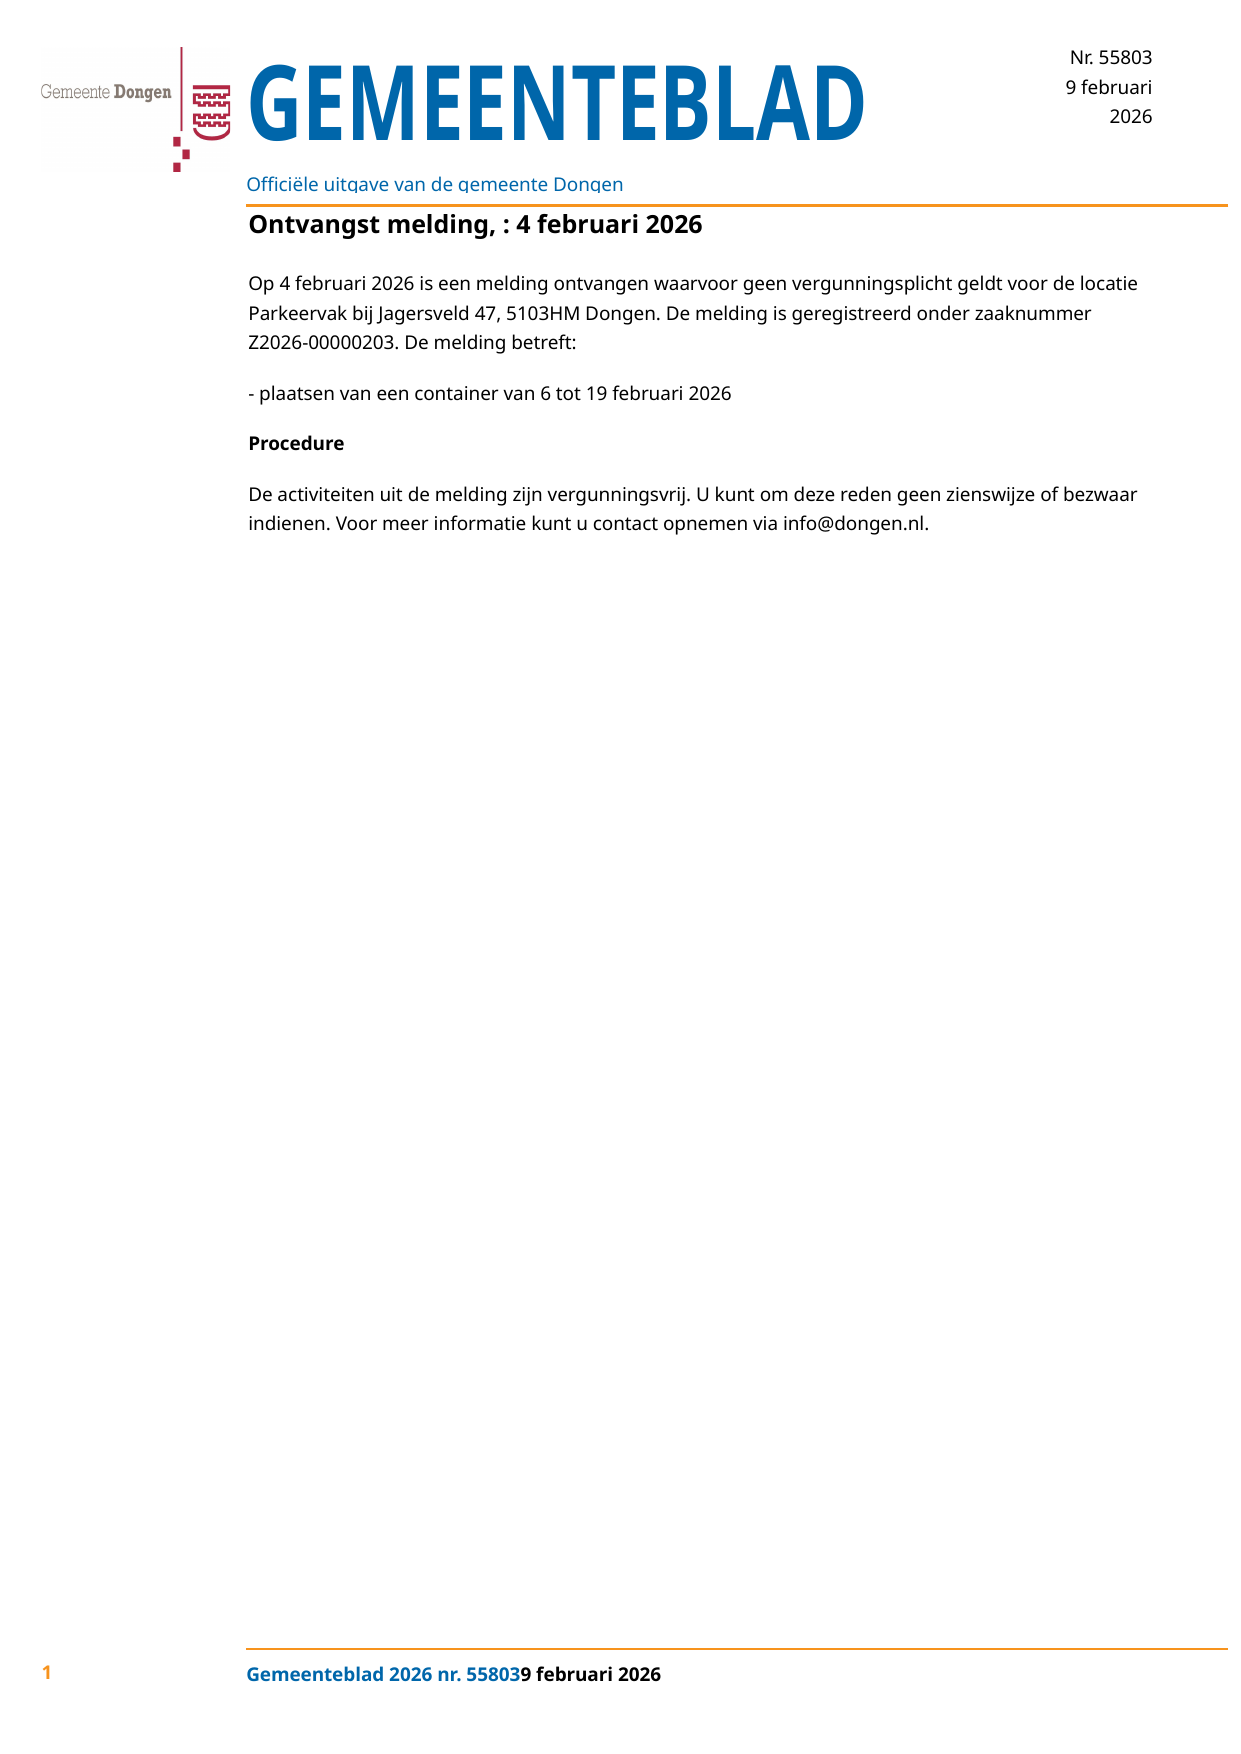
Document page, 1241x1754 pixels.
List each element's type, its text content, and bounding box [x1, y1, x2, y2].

picture [41, 47, 231, 172]
text Op 4 februari 2026 is een melding ontvangen waarvoor geen vergunningsplicht geldt voor de locatie Parkeervak bij Jagersveld 47, 5103HM Dongen. De melding is geregistreerd onder zaaknummer Z2026-00000203. De melding betreft: [248, 270, 1152, 355]
text - plaatsen van een container van 6 tot 19 februari 2026 [248, 380, 1152, 406]
text De activiteiten uit de melding zijn vergunningsvrij. U kunt om deze reden geen zienswijze of bezwaar indienen. Voor meer informatie kunt u contact opnemen via info@dongen.nl. [248, 481, 1152, 536]
text Ontvangst melding, : 4 februari 2026 [248, 207, 1152, 241]
text Procedure [248, 430, 1152, 456]
